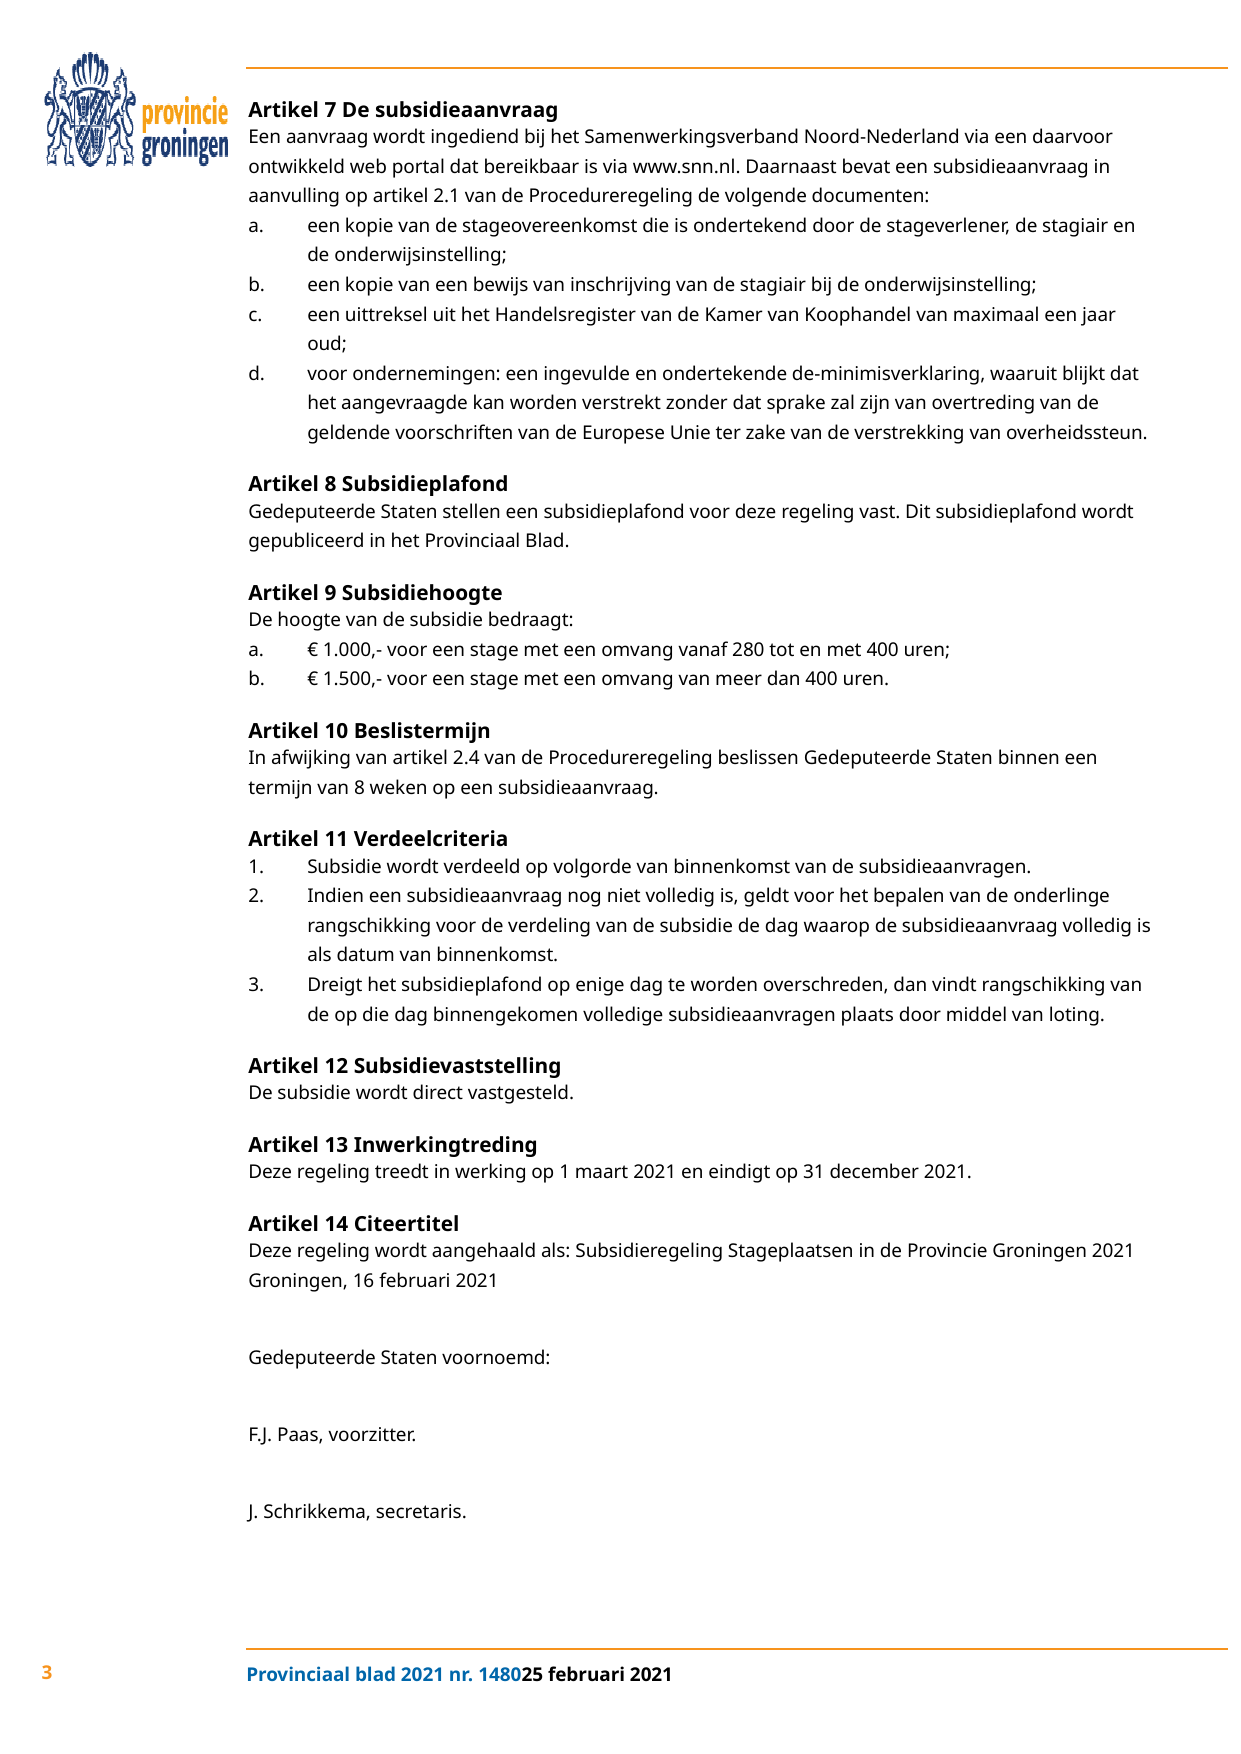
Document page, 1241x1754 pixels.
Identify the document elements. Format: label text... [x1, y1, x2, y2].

text Artikel 9 Subsidiehoogte [248, 578, 1152, 606]
text Groningen, 16 februari 2021 [248, 1267, 1152, 1293]
text Artikel 10 Beslistermijn [248, 716, 1152, 744]
text Gedeputeerde Staten stellen een subsidieplafond voor deze regeling vast. Dit subsidieplafond wordt gepubliceerd in het Provinciaal Blad. [248, 498, 1152, 553]
text F.J. Paas, voorzitter. [248, 1421, 1152, 1447]
text Artikel 11 Verdeelcriteria [248, 824, 1152, 853]
text Deze regeling treedt in werking op 1 maart 2021 en eindigt op 31 december 2021. [248, 1158, 1152, 1184]
text Artikel 8 Subsidieplafond [248, 469, 1152, 498]
list voor ondernemingen: een ingevulde en ondertekende de-minimisverklaring, waaruit blijkt dat het aangevraagde kan worden verstrekt zonder dat sprake zal zijn van overtreding van de geldende voorschriften van de Europese Unie ter zake van de verstrekking van overheidssteun. [248, 360, 1152, 445]
list € 1.000,- voor een stage met een omvang vanaf 280 tot en met 400 uren; [248, 636, 1152, 662]
text Artikel 12 Subsidievaststelling [248, 1051, 1152, 1079]
text Gedeputeerde Staten voornoemd: [248, 1344, 1152, 1370]
text In afwijking van artikel 2.4 van de Procedureregeling beslissen Gedeputeerde Staten binnen een termijn van 8 weken op een subsidieaanvraag. [248, 744, 1152, 800]
list Indien een subsidieaanvraag nog niet volledig is, geldt voor het bepalen van de onderlinge rangschikking voor de verdeling van de subsidie de dag waarop de subsidieaanvraag volledig is als datum van binnenkomst. [248, 882, 1152, 967]
list € 1.500,- voor een stage met een omvang van meer dan 400 uren. [248, 666, 1152, 691]
picture [41, 47, 231, 172]
text Artikel 13 Inwerkingtreding [248, 1130, 1152, 1158]
list een kopie van een bewijs van inschrijving van de stagiair bij de onderwijsinstelling; [248, 271, 1152, 297]
text Artikel 14 Citeertitel [248, 1209, 1152, 1237]
text Deze regeling wordt aangehaald als: Subsidieregeling Stageplaatsen in de Provincie Groningen 2021 [248, 1237, 1152, 1263]
list Subsidie wordt verdeeld op volgorde van binnenkomst van de subsidieaanvragen. [248, 853, 1152, 878]
list een uittreksel uit het Handelsregister van de Kamer van Koophandel van maximaal een jaar oud; [248, 301, 1152, 356]
text De hoogte van de subsidie bedraagt: [248, 606, 1152, 632]
text J. Schrikkema, secretaris. [248, 1498, 1152, 1524]
list Dreigt het subsidieplafond op enige dag te worden overschreden, dan vindt rangschikking van de op die dag binnengekomen volledige subsidieaanvragen plaats door middel van loting. [248, 971, 1152, 1026]
text Artikel 7 De subsidieaanvraag [248, 95, 1152, 123]
list een kopie van de stageovereenkomst die is ondertekend door de stageverlener, de stagiair en de onderwijsinstelling; [248, 212, 1152, 267]
text De subsidie wordt direct vastgesteld. [248, 1079, 1152, 1105]
text Een aanvraag wordt ingediend bij het Samenwerkingsverband Noord-Nederland via een daarvoor ontwikkeld web portal dat bereikbaar is via www.snn.nl. Daarnaast bevat een subsidieaanvraag in aanvulling op artikel 2.1 van de Procedureregeling de volgende documenten: [248, 123, 1152, 208]
